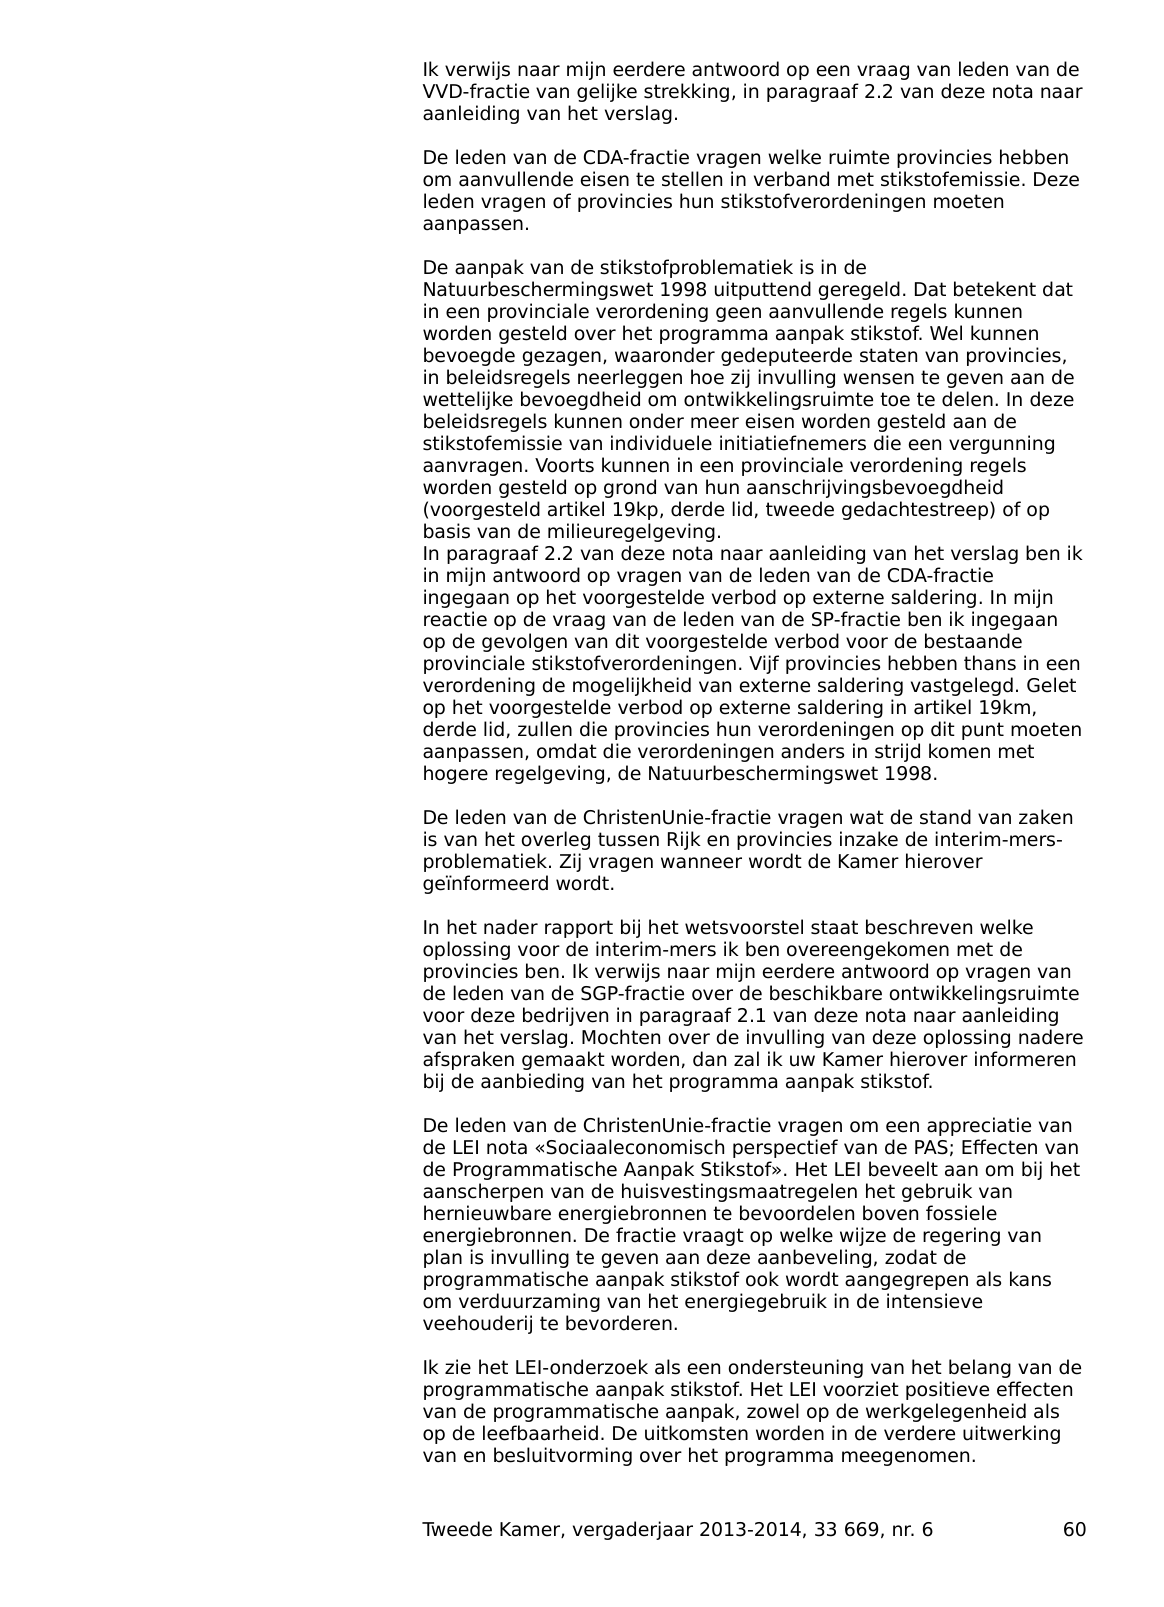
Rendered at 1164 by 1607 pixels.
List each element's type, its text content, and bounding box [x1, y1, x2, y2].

text De leden van de ChristenUnie-fractie vragen wat de stand van zaken is van het overleg tussen Rijk en provincies inzake de interim-mers-problematiek. Zij vragen wanneer wordt de Kamer hierover geïnformeerd wordt. [422, 807, 1087, 895]
text Ik verwijs naar mijn eerdere antwoord op een vraag van leden van de VVD-fractie van gelijke strekking, in paragraaf 2.2 van deze nota naar aanleiding van het verslag. [422, 59, 1087, 125]
text De aanpak van de stikstofproblematiek is in de Natuurbeschermingswet 1998 uitputtend geregeld. Dat betekent dat in een provinciale verordening geen aanvullende regels kunnen worden gesteld over het programma aanpak stikstof. Wel kunnen bevoegde gezagen, waaronder gedeputeerde staten van provincies, in beleidsregels neerleggen hoe zij invulling wensen te geven aan de wettelijke bevoegdheid om ontwikkelingsruimte toe te delen. In deze beleidsregels kunnen onder meer eisen worden gesteld aan de stikstofemissie van individuele initiatiefnemers die een vergunning aanvragen. Voorts kunnen in een provinciale verordening regels worden gesteld op grond van hun aanschrijvingsbevoegdheid (voorgesteld artikel 19kp, derde lid, tweede gedachtestreep) of op basis van de milieuregelgeving. [422, 257, 1087, 543]
text Ik zie het LEI-onderzoek als een ondersteuning van het belang van de programmatische aanpak stikstof. Het LEI voorziet positieve effecten van de programmatische aanpak, zowel op de werkgelegenheid als op de leefbaarheid. De uitkomsten worden in de verdere uitwerking van en besluitvorming over het programma meegenomen. [422, 1357, 1087, 1467]
text De leden van de CDA-fractie vragen welke ruimte provincies hebben om aanvullende eisen te stellen in verband met stikstofemissie. Deze leden vragen of provincies hun stikstofverordeningen moeten aanpassen. [422, 147, 1087, 235]
text De leden van de ChristenUnie-fractie vragen om een appreciatie van de LEI nota «Sociaaleconomisch perspectief van de PAS; Effecten van de Programmatische Aanpak Stikstof». Het LEI beveelt aan om bij het aanscherpen van de huisvestingsmaatregelen het gebruik van hernieuwbare energiebronnen te bevoordelen boven fossiele energiebronnen. De fractie vraagt op welke wijze de regering van plan is invulling te geven aan deze aanbeveling, zodat de programmatische aanpak stikstof ook wordt aangegrepen als kans om verduurzaming van het energiegebruik in de intensieve veehouderij te bevorderen. [422, 1115, 1087, 1335]
text In paragraaf 2.2 van deze nota naar aanleiding van het verslag ben ik in mijn antwoord op vragen van de leden van de CDA-fractie ingegaan op het voorgestelde verbod op externe saldering. In mijn reactie op de vraag van de leden van de SP-fractie ben ik ingegaan op de gevolgen van dit voorgestelde verbod voor de bestaande provinciale stikstofverordeningen. Vijf provincies hebben thans in een verordening de mogelijkheid van externe saldering vastgelegd. Gelet op het voorgestelde verbod op externe saldering in artikel 19km, derde lid, zullen die provincies hun verordeningen op dit punt moeten aanpassen, omdat die verordeningen anders in strijd komen met hogere regelgeving, de Natuurbeschermingswet 1998. [422, 543, 1087, 785]
text In het nader rapport bij het wetsvoorstel staat beschreven welke oplossing voor de interim-mers ik ben overeengekomen met de provincies ben. Ik verwijs naar mijn eerdere antwoord op vragen van de leden van de SGP-fractie over de beschikbare ontwikkelingsruimte voor deze bedrijven in paragraaf 2.1 van deze nota naar aanleiding van het verslag. Mochten over de invulling van deze oplossing nadere afspraken gemaakt worden, dan zal ik uw Kamer hierover informeren bij de aanbieding van het programma aanpak stikstof. [422, 917, 1087, 1093]
